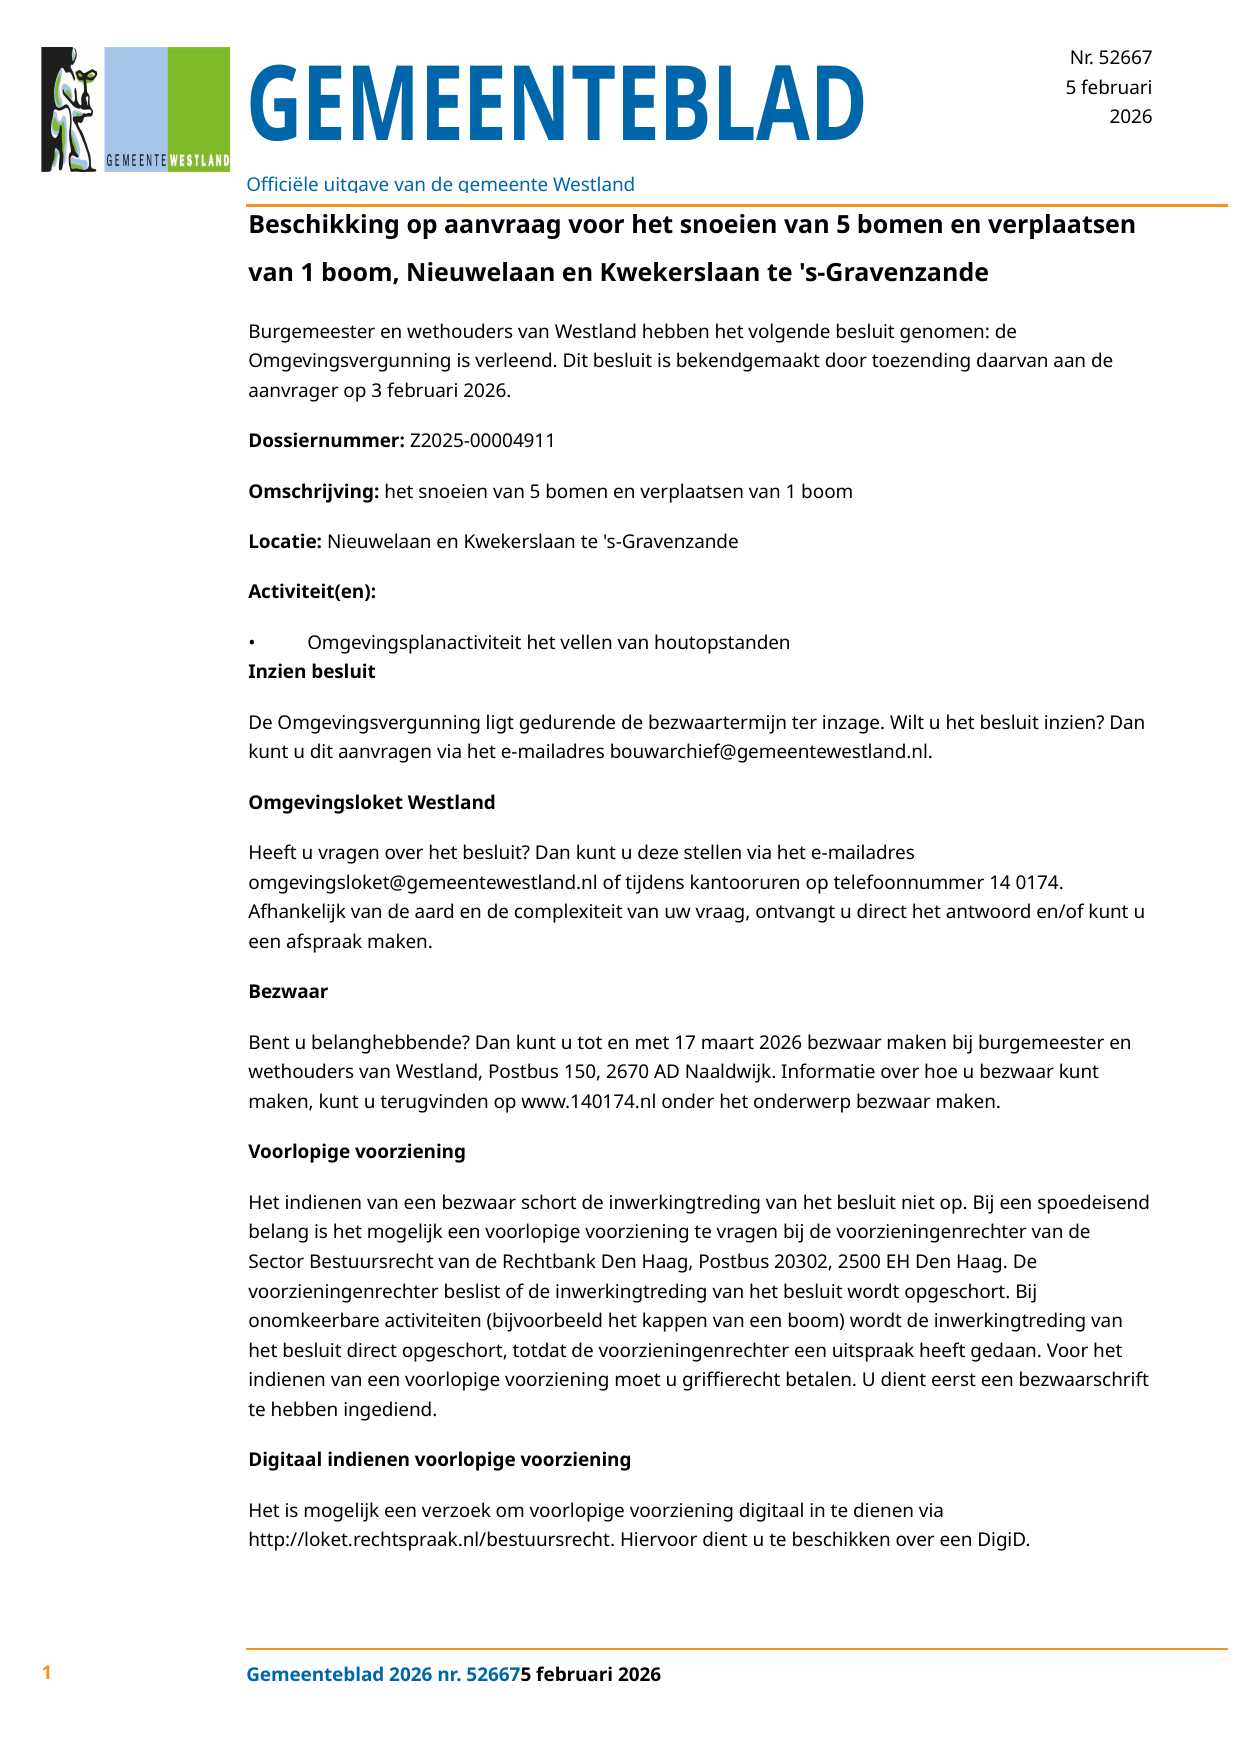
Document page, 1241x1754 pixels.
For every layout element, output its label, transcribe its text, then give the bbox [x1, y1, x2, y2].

text Bent u belanghebbende? Dan kunt u tot en met 17 maart 2026 bezwaar maken bij burgemeester en wethouders van Westland, Postbus 150, 2670 AD Naaldwijk. Informatie over hoe u bezwaar kunt maken, kunt u terugvinden op www.140174.nl onder het onderwerp bezwaar maken. [248, 1029, 1152, 1114]
text Beschikking op aanvraag voor het snoeien van 5 bomen en verplaatsen van 1 boom, Nieuwelaan en Kwekerslaan te 's-Gravenzande [248, 207, 1152, 288]
text Dossiernummer: Z2025-00004911 [248, 427, 1152, 453]
text Locatie: Nieuwelaan en Kwekerslaan te 's-Gravenzande [248, 528, 1152, 554]
text Omschrijving: het snoeien van 5 bomen en verplaatsen van 1 boom [248, 478, 1152, 504]
text De Omgevingsvergunning ligt gedurende de bezwaartermijn ter inzage. Wilt u het besluit inzien? Dan kunt u dit aanvragen via het e-mailadres bouwarchief@gemeentewestland.nl. [248, 709, 1152, 764]
picture [41, 47, 231, 172]
list Omgevingsplanactiviteit het vellen van houtopstanden [248, 629, 1152, 655]
text Heeft u vragen over het besluit? Dan kunt u deze stellen via het e-mailadres omgevingsloket@gemeentewestland.nl of tijdens kantooruren op telefoonnummer 14 0174. Afhankelijk van de aard en de complexiteit van uw vraag, ontvangt u direct het antwoord en/of kunt u een afspraak maken. [248, 839, 1152, 954]
text Bezwaar [248, 979, 1152, 1004]
text Het is mogelijk een verzoek om voorlopige voorziening digitaal in te dienen via http://loket.rechtspraak.nl/bestuursrecht. Hiervoor dient u te beschikken over een DigiD. [248, 1497, 1152, 1552]
text Inzien besluit [248, 659, 1152, 684]
text Activiteit(en): [248, 579, 1152, 604]
text Omgevingsloket Westland [248, 789, 1152, 815]
text Digitaal indienen voorlopige voorziening [248, 1447, 1152, 1472]
text Burgemeester en wethouders van Westland hebben het volgende besluit genomen: de Omgevingsvergunning is verleend. Dit besluit is bekendgemaakt door toezending daarvan aan de aanvrager op 3 februari 2026. [248, 318, 1152, 403]
text Het indienen van een bezwaar schort de inwerkingtreding van het besluit niet op. Bij een spoedeisend belang is het mogelijk een voorlopige voorziening te vragen bij de voorzieningenrechter van de Sector Bestuursrecht van de Rechtbank Den Haag, Postbus 20302, 2500 EH Den Haag. De voorzieningenrechter beslist of de inwerkingtreding van het besluit wordt opgeschort. Bij onomkeerbare activiteiten (bijvoorbeeld het kappen van een boom) wordt de inwerkingtreding van het besluit direct opgeschort, totdat de voorzieningenrechter een uitspraak heeft gedaan. Voor het indienen van een voorlopige voorziening moet u griffierecht betalen. U dient eerst een bezwaarschrift te hebben ingediend. [248, 1189, 1152, 1422]
text Voorlopige voorziening [248, 1139, 1152, 1164]
